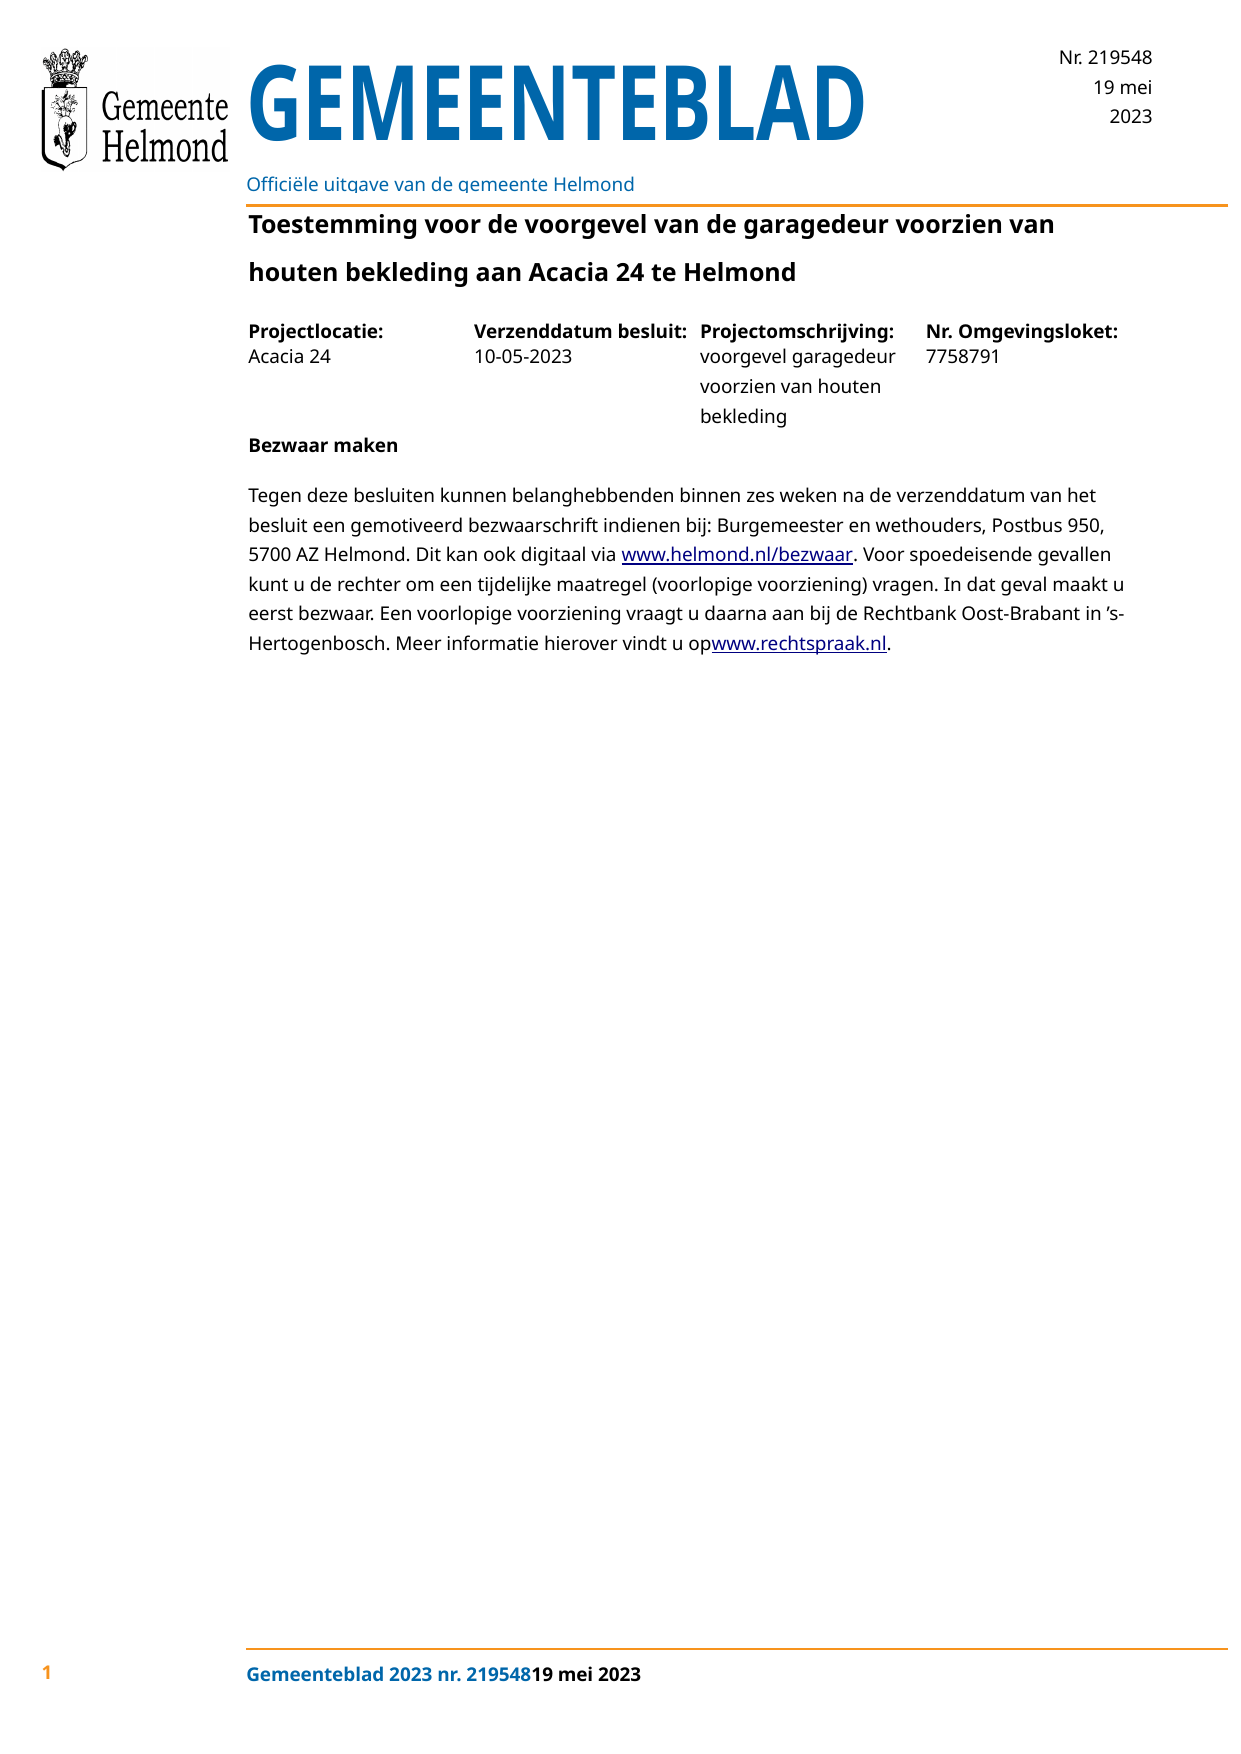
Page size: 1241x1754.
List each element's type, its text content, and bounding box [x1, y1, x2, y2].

table_header Projectomschrijving: [700, 318, 926, 344]
text Toestemming voor de voorgevel van de garagedeur voorzien van houten bekleding aan Acacia 24 te Helmond [248, 207, 1152, 288]
text Tegen deze besluiten kunnen belanghebbenden binnen zes weken na de verzenddatum van het besluit een gemotiveerd bezwaarschrift indienen bij: Burgemeester en wethouders, Postbus 950, 5700 AZ Helmond. Dit kan ook digitaal via www.helmond.nl/bezwaar. Voor spoedeisende gevallen kunt u de rechter om een tijdelijke maatregel (voorlopige voorziening) vragen. In dat geval maakt u eerst bezwaar. Een voorlopige voorziening vraagt u daarna aan bij de Rechtbank Oost-Brabant in ’s-Hertogenbosch. Meer informatie hierover vindt u opwww.rechtspraak.nl. [248, 482, 1152, 656]
table_cell 7758791 [926, 344, 1152, 429]
table_header Verzenddatum besluit: [474, 318, 700, 344]
table_header Projectlocatie: [248, 318, 474, 344]
text Bezwaar maken [248, 432, 1152, 458]
table_cell 10-05-2023 [474, 344, 700, 429]
table_header Nr. Omgevingsloket: [926, 318, 1152, 344]
picture [41, 47, 231, 172]
table_cell voorgevel garagedeur voorzien van houten bekleding [700, 344, 926, 429]
table_cell Acacia 24 [248, 344, 474, 429]
